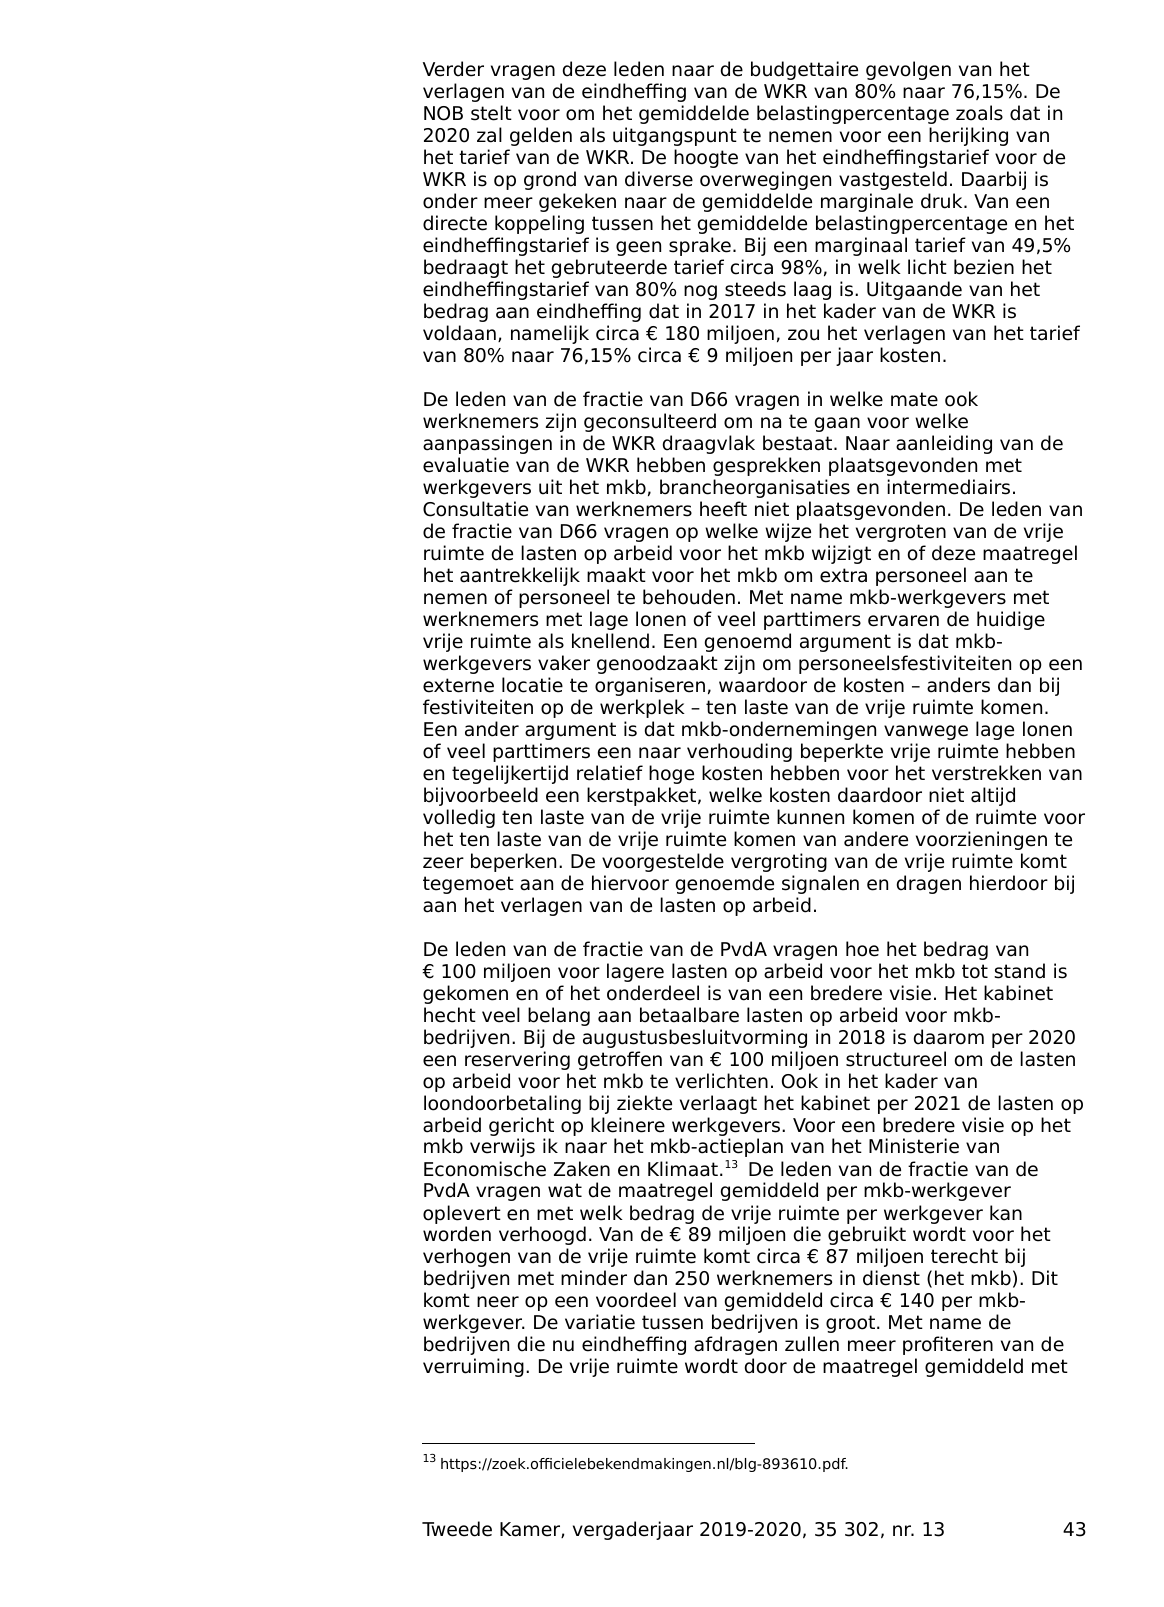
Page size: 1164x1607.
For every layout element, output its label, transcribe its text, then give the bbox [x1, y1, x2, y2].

text De leden van de fractie van de PvdA vragen hoe het bedrag van € 100 miljoen voor lagere lasten op arbeid voor het mkb tot stand is gekomen en of het onderdeel is van een bredere visie. Het kabinet hecht veel belang aan betaalbare lasten op arbeid voor mkb-bedrijven. Bij de augustusbesluitvorming in 2018 is daarom per 2020 een reservering getroffen van € 100 miljoen structureel om de lasten op arbeid voor het mkb te verlichten. Ook in het kader van loondoorbetaling bij ziekte verlaagt het kabinet per 2021 de lasten op arbeid gericht op kleinere werkgevers. Voor een bredere visie op het mkb verwijs ik naar het mkb-actieplan van het Ministerie van Economische Zaken en Klimaat. De leden van de fractie van de PvdA vragen wat de maatregel gemiddeld per mkb-werkgever oplevert en met welk bedrag de vrije ruimte per werkgever kan worden verhoogd. Van de € 89 miljoen die gebruikt wordt voor het verhogen van de vrije ruimte komt circa € 87 miljoen terecht bij bedrijven met minder dan 250 werknemers in dienst (het mkb). Dit komt neer op een voordeel van gemiddeld circa € 140 per mkb-werkgever. De variatie tussen bedrijven is groot. Met name de bedrijven die nu eindheffing afdragen zullen meer profiteren van de verruiming. De vrije ruimte wordt door de maatregel gemiddeld met [422, 939, 1087, 1378]
text https://zoek.officielebekendmakingen.nl/blg-893610.pdf. [422, 1452, 1087, 1474]
text De leden van de fractie van D66 vragen in welke mate ook werknemers zijn geconsulteerd om na te gaan voor welke aanpassingen in de WKR draagvlak bestaat. Naar aanleiding van de evaluatie van de WKR hebben gesprekken plaatsgevonden met werkgevers uit het mkb, brancheorganisaties en intermediairs. Consultatie van werknemers heeft niet plaatsgevonden. De leden van de fractie van D66 vragen op welke wijze het vergroten van de vrije ruimte de lasten op arbeid voor het mkb wijzigt en of deze maatregel het aantrekkelijk maakt voor het mkb om extra personeel aan te nemen of personeel te behouden. Met name mkb-werkgevers met werknemers met lage lonen of veel parttimers ervaren de huidige vrije ruimte als knellend. Een genoemd argument is dat mkb-werkgevers vaker genoodzaakt zijn om personeelsfestiviteiten op een externe locatie te organiseren, waardoor de kosten – anders dan bij festiviteiten op de werkplek – ten laste van de vrije ruimte komen. Een ander argument is dat mkb-ondernemingen vanwege lage lonen of veel parttimers een naar verhouding beperkte vrije ruimte hebben en tegelijkertijd relatief hoge kosten hebben voor het verstrekken van bijvoorbeeld een kerstpakket, welke kosten daardoor niet altijd volledig ten laste van de vrije ruimte kunnen komen of de ruimte voor het ten laste van de vrije ruimte komen van andere voorzieningen te zeer beperken. De voorgestelde vergroting van de vrije ruimte komt tegemoet aan de hiervoor genoemde signalen en dragen hierdoor bij aan het verlagen van de lasten op arbeid. [422, 389, 1087, 916]
text Verder vragen deze leden naar de budgettaire gevolgen van het verlagen van de eindheffing van de WKR van 80% naar 76,15%. De NOB stelt voor om het gemiddelde belastingpercentage zoals dat in 2020 zal gelden als uitgangspunt te nemen voor een herijking van het tarief van de WKR. De hoogte van het eindheffingstarief voor de WKR is op grond van diverse overwegingen vastgesteld. Daarbij is onder meer gekeken naar de gemiddelde marginale druk. Van een directe koppeling tussen het gemiddelde belastingpercentage en het eindheffingstarief is geen sprake. Bij een marginaal tarief van 49,5% bedraagt het gebruteerde tarief circa 98%, in welk licht bezien het eindheffingstarief van 80% nog steeds laag is. Uitgaande van het bedrag aan eindheffing dat in 2017 in het kader van de WKR is voldaan, namelijk circa € 180 miljoen, zou het verlagen van het tarief van 80% naar 76,15% circa € 9 miljoen per jaar kosten. [422, 59, 1087, 367]
